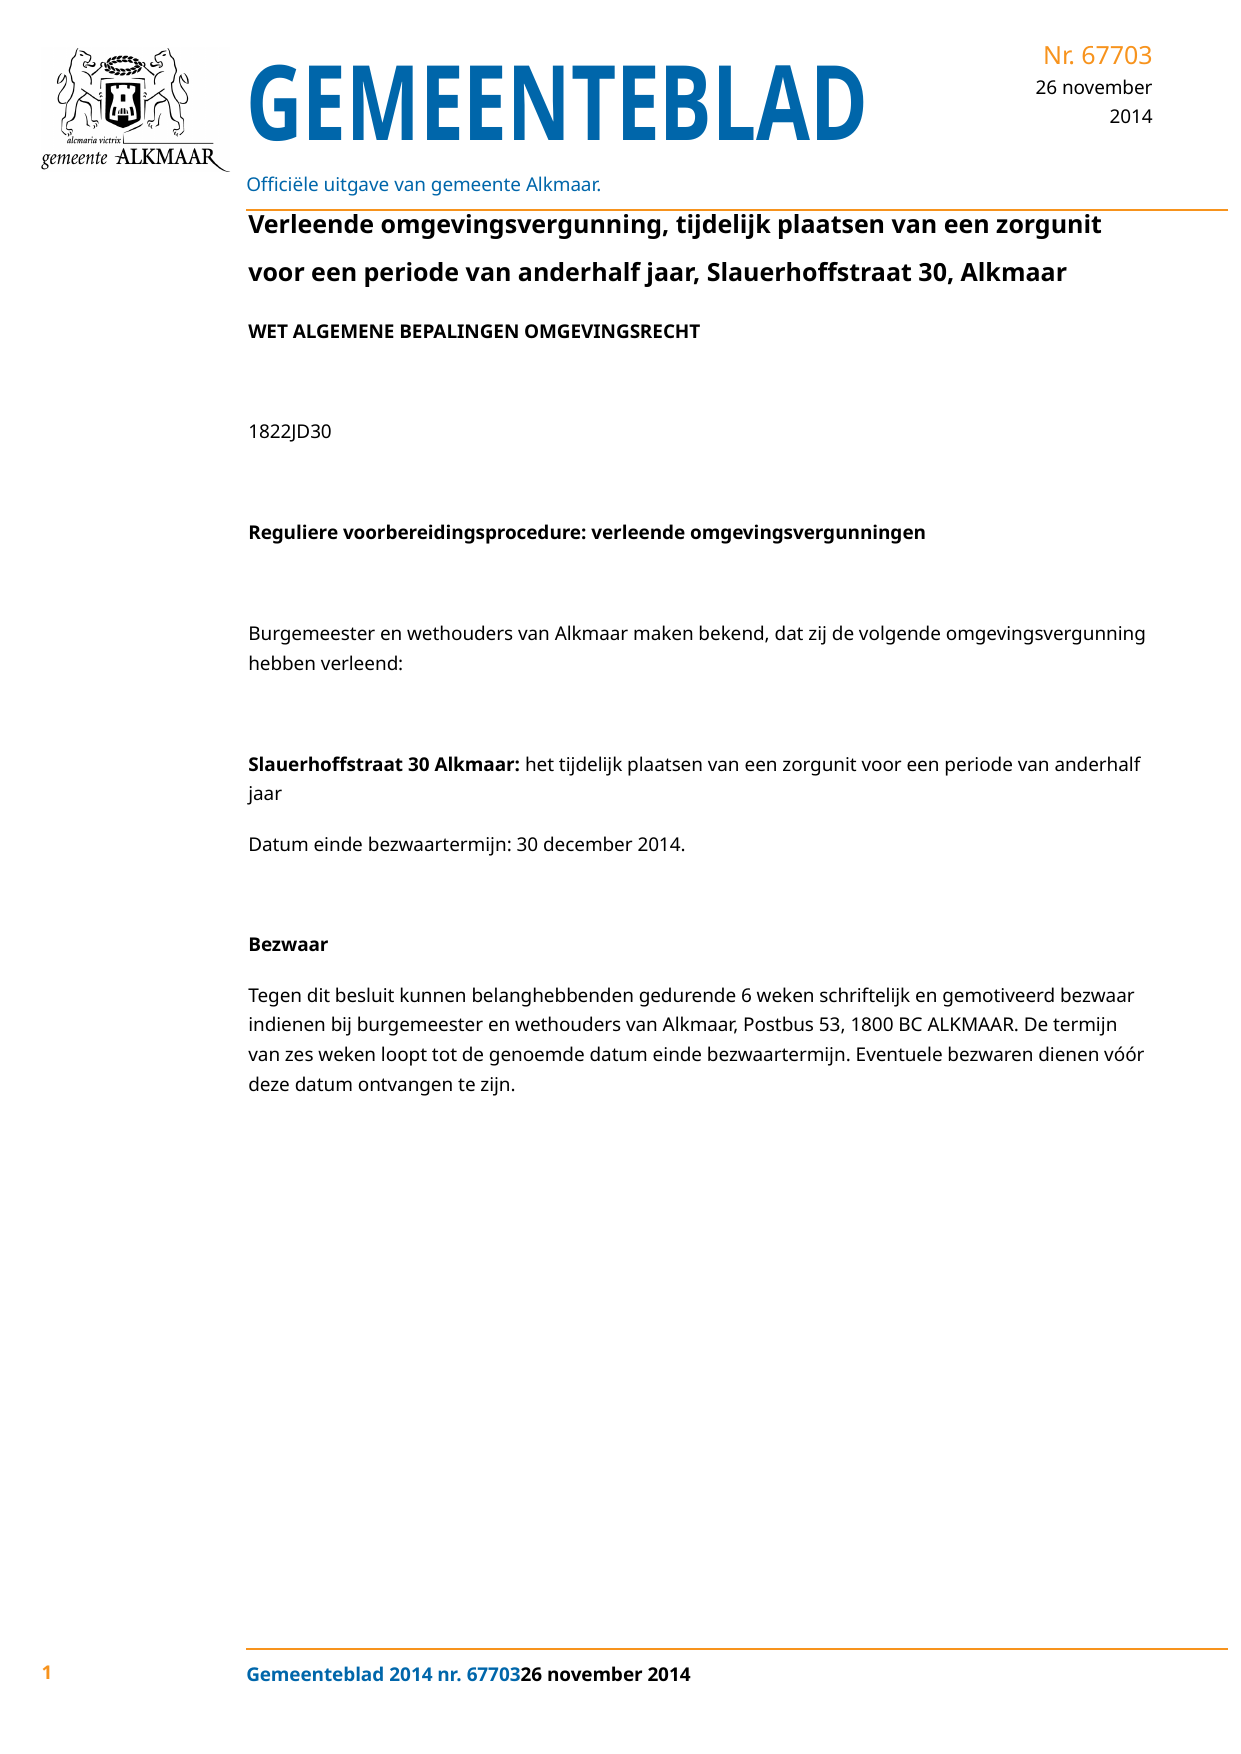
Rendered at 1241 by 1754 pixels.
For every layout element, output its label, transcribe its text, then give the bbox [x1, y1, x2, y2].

picture [41, 47, 231, 172]
text Verleende omgevingsvergunning, tijdelijk plaatsen van een zorgunit voor een periode van anderhalf jaar, Slauerhoffstraat 30, Alkmaar [248, 211, 1152, 288]
text Reguliere voorbereidingsprocedure: verleende omgevingsvergunningen [248, 519, 1152, 545]
text Slauerhoffstraat 30 Alkmaar: het tijdelijk plaatsen van een zorgunit voor een periode van anderhalf jaar [248, 751, 1152, 806]
text Burgemeester en wethouders van Alkmaar maken bekend, dat zij de volgende omgevingsvergunning hebben verleend: [248, 620, 1152, 676]
text Datum einde bezwaartermijn: 30 december 2014. [248, 831, 1152, 857]
text WET ALGEMENE BEPALINGEN OMGEVINGSRECHT [248, 318, 1152, 344]
text 1822JD30 [248, 419, 1152, 444]
text Bezwaar [248, 932, 1152, 957]
text Tegen dit besluit kunnen belanghebbenden gedurende 6 weken schriftelijk en gemotiveerd bezwaar indienen bij burgemeester en wethouders van Alkmaar, Postbus 53, 1800 BC ALKMAAR. De termijn van zes weken loopt tot de genoemde datum einde bezwaartermijn. Eventuele bezwaren dienen vóór deze datum ontvangen te zijn. [248, 982, 1152, 1097]
